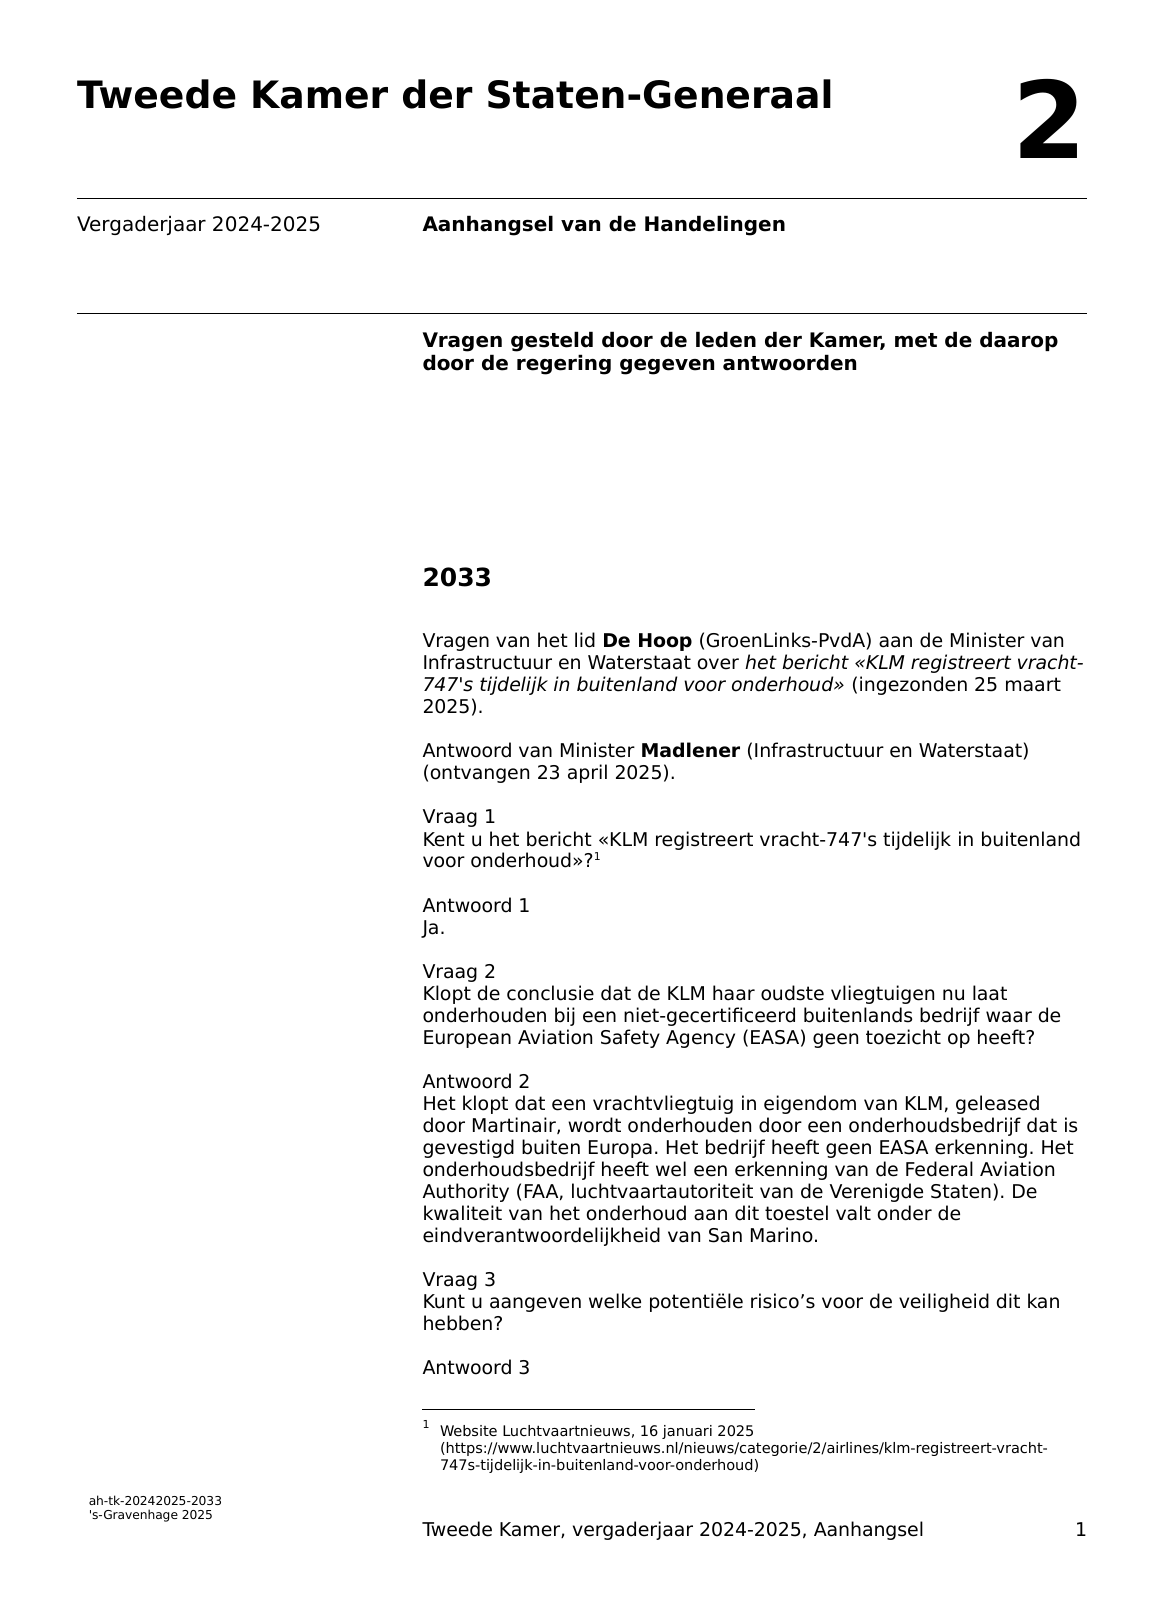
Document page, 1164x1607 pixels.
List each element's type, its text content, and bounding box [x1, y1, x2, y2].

text ah-tk-20242025-2033 [88, 1494, 323, 1508]
text Website Luchtvaartnieuws, 16 januari 2025 (https://www.luchtvaartnieuws.nl/nieuws/categorie/2/airlines/klm-registreert-vracht-747s-tijdelijk-in-buitenland-voor-onderhoud) [422, 1418, 1087, 1474]
table_cell [77, 314, 422, 375]
text Ja. [422, 917, 1087, 938]
text 's-Gravenhage 2025 [88, 1508, 323, 1522]
table_cell Vragen gesteld door de leden der Kamer, met de daarop door de regering gegeven antwoorden [422, 314, 1087, 375]
text Antwoord 2 [422, 1071, 1087, 1093]
text Antwoord van Minister Madlener (Infrastructuur en Waterstaat) (ontvangen 23 april 2025). [422, 740, 1087, 784]
table_header 2 [886, 59, 1087, 198]
text Kent u het bericht «KLM registreert vracht-747's tijdelijk in buitenland voor onderhoud»? [422, 828, 1087, 872]
table_header Tweede Kamer der Staten-Generaal [77, 59, 886, 198]
text Het klopt dat een vrachtvliegtuig in eigendom van KLM, geleased door Martinair, wordt onderhouden door een onderhoudsbedrijf dat is gevestigd buiten Europa. Het bedrijf heeft geen EASA erkenning. Het onderhoudsbedrijf heeft wel een erkenning van de Federal Aviation Authority (FAA, luchtvaartautoriteit van de Verenigde Staten). De kwaliteit van het onderhoud aan dit toestel valt onder de eindverantwoordelijkheid van San Marino. [422, 1093, 1087, 1247]
table_cell Vergaderjaar 2024-2025 [77, 199, 422, 313]
table_cell Aanhangsel van de Handelingen [422, 199, 1087, 313]
text Vraag 1 [422, 806, 1087, 828]
text Antwoord 1 [422, 894, 1087, 917]
text Antwoord 3 [422, 1357, 1087, 1379]
text Vragen van het lid De Hoop (GroenLinks-PvdA) aan de Minister van Infrastructuur en Waterstaat over het bericht «KLM registreert vracht-747's tijdelijk in buitenland voor onderhoud» (ingezonden 25 maart 2025). [422, 630, 1087, 718]
text 2033 [422, 563, 1087, 592]
text Vraag 3 [422, 1269, 1087, 1291]
text Klopt de conclusie dat de KLM haar oudste vliegtuigen nu laat onderhouden bij een niet-gecertificeerd buitenlands bedrijf waar de European Aviation Safety Agency (EASA) geen toezicht op heeft? [422, 983, 1087, 1049]
text Kunt u aangeven welke potentiële risico’s voor de veiligheid dit kan hebben? [422, 1291, 1087, 1335]
text Vraag 2 [422, 961, 1087, 983]
